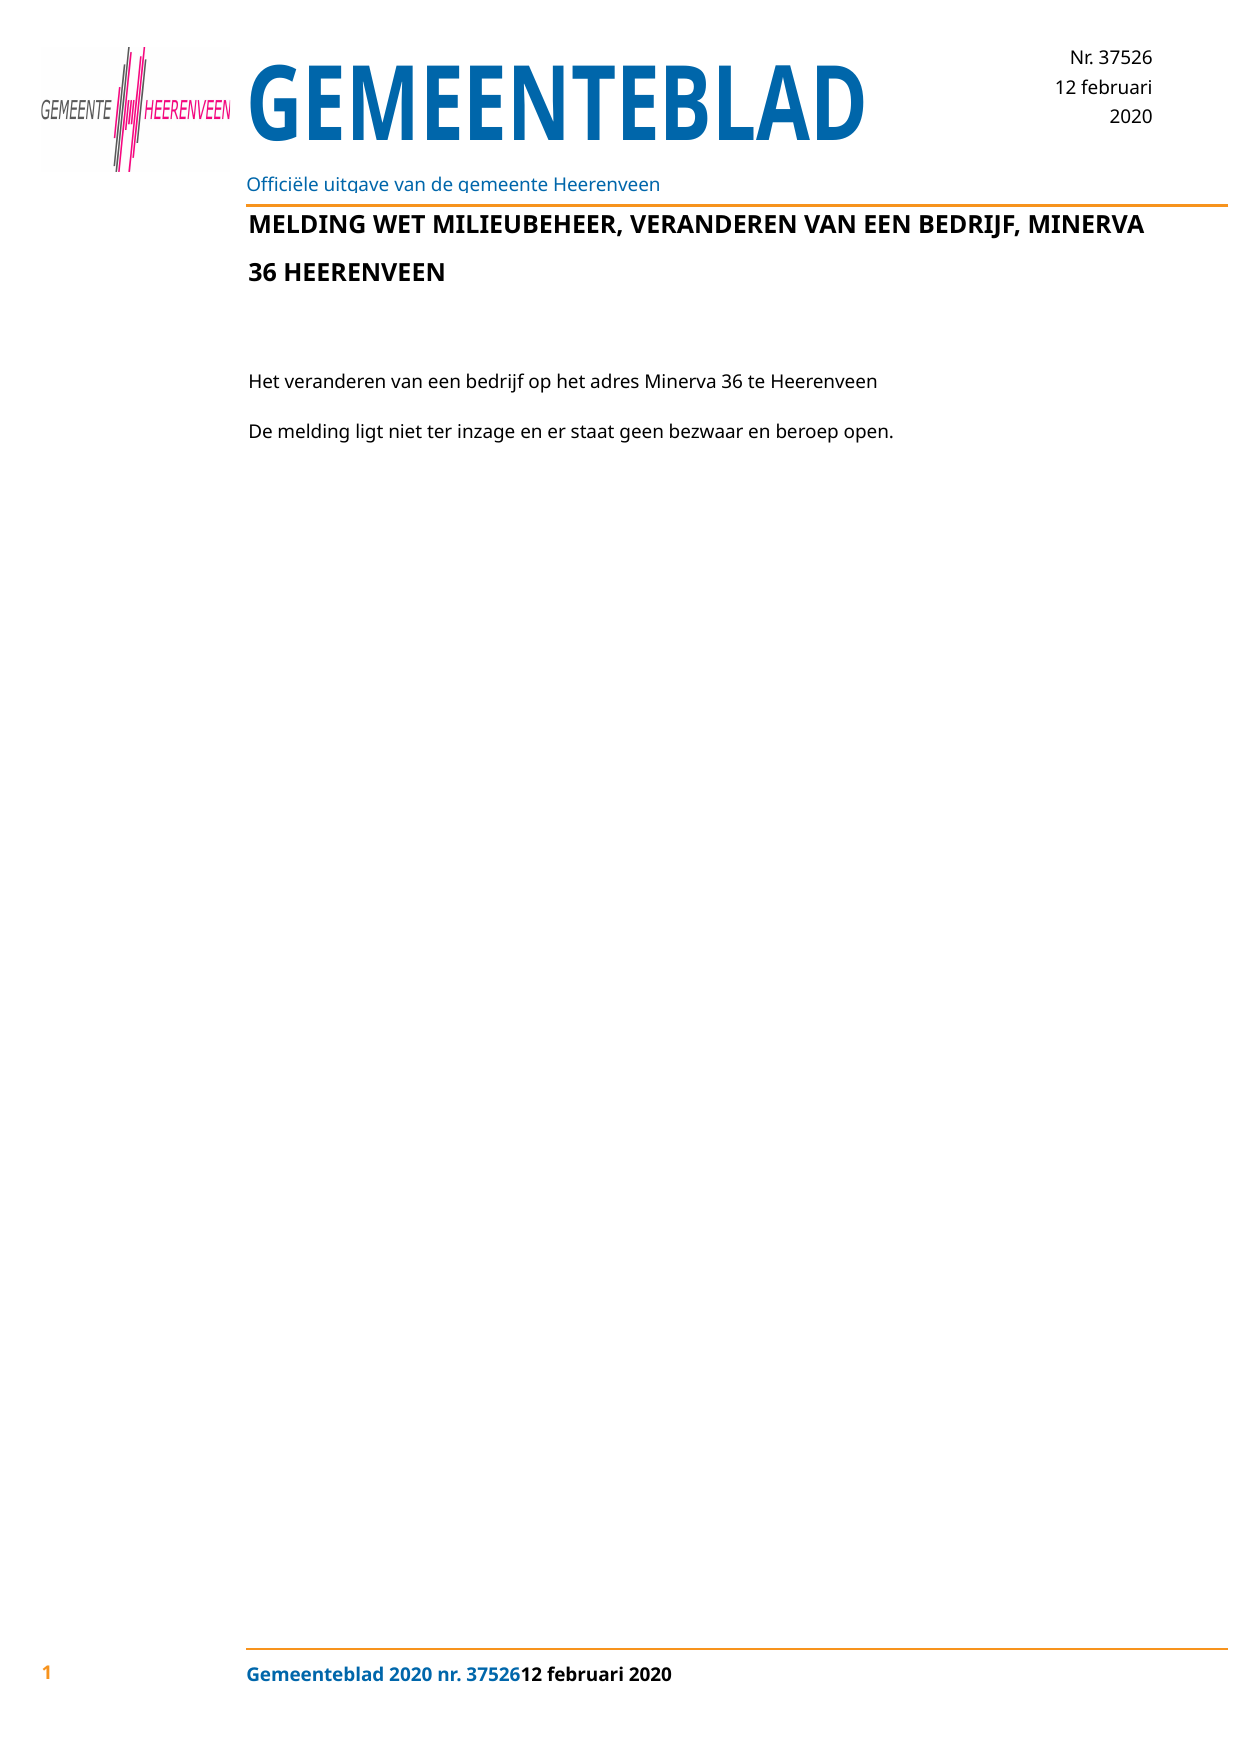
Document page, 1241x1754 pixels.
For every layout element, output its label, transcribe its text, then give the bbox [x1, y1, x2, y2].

picture [41, 47, 231, 172]
text MELDING WET MILIEUBEHEER, VERANDEREN VAN EEN BEDRIJF, MINERVA 36 HEERENVEEN [248, 207, 1152, 288]
text De melding ligt niet ter inzage en er staat geen bezwaar en beroep open. [248, 419, 1152, 444]
text Het veranderen van een bedrijf op het adres Minerva 36 te Heerenveen [248, 368, 1152, 394]
